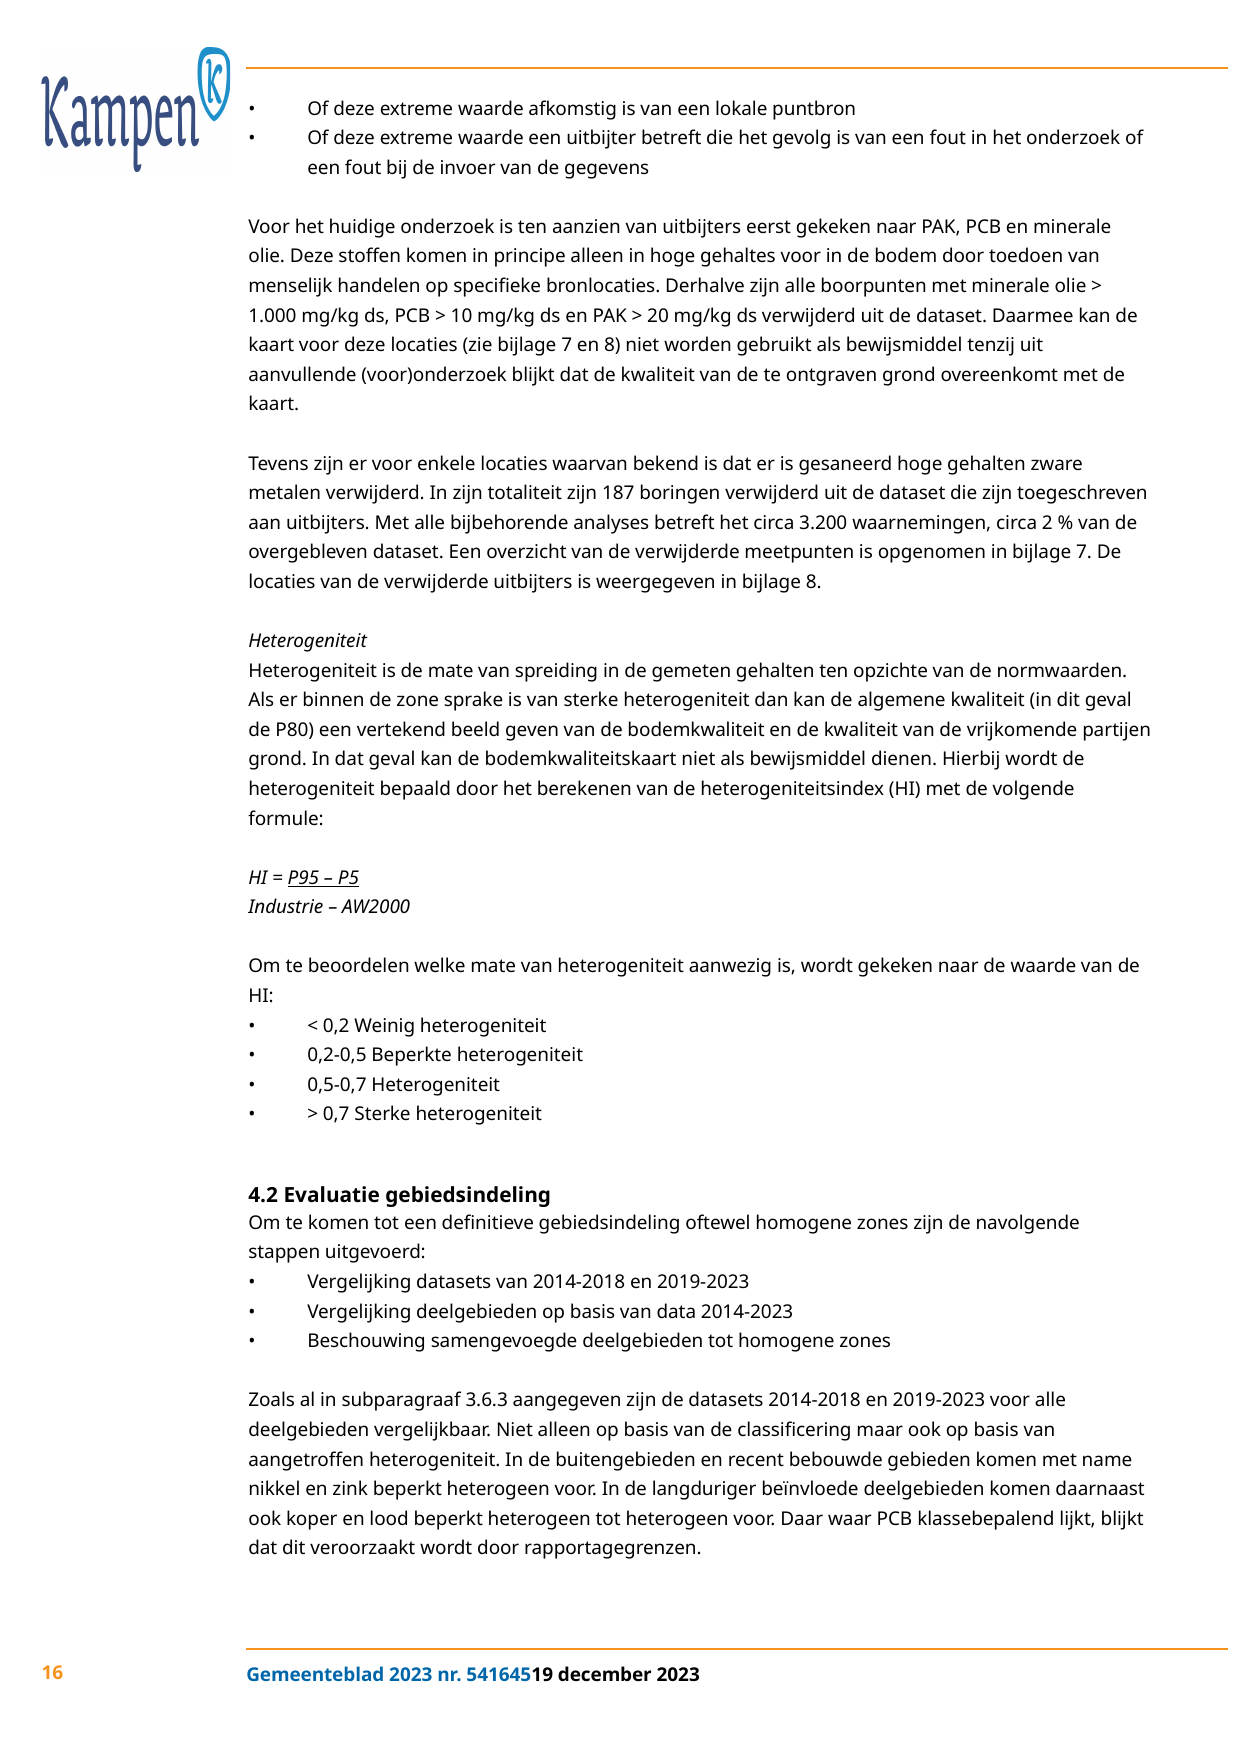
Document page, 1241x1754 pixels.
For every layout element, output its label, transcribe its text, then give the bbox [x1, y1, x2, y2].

text Om te komen tot een definitieve gebiedsindeling oftewel homogene zones zijn de navolgende stappen uitgevoerd: [248, 1209, 1152, 1264]
text Industrie – AW2000 [248, 893, 1152, 919]
list Vergelijking deelgebieden op basis van data 2014-2023 [248, 1298, 1152, 1323]
text Om te beoordelen welke mate van heterogeniteit aanwezig is, wordt gekeken naar de waarde van de HI: [248, 953, 1152, 1008]
list Of deze extreme waarde een uitbijter betreft die het gevolg is van een fout in het onderzoek of een fout bij de invoer van de gegevens [248, 124, 1152, 180]
list Of deze extreme waarde afkomstig is van een lokale puntbron [248, 95, 1152, 121]
list > 0,7 Sterke heterogeniteit [248, 1101, 1152, 1126]
text Heterogeniteit [248, 627, 1152, 653]
text Tevens zijn er voor enkele locaties waarvan bekend is dat er is gesaneerd hoge gehalten zware metalen verwijderd. In zijn totaliteit zijn 187 boringen verwijderd uit de dataset die zijn toegeschreven aan uitbijters. Met alle bijbehorende analyses betreft het circa 3.200 waarnemingen, circa 2 % van de overgebleven dataset. Een overzicht van de verwijderde meetpunten is opgenomen in bijlage 7. De locaties van de verwijderde uitbijters is weergegeven in bijlage 8. [248, 450, 1152, 594]
text Heterogeniteit is de mate van spreiding in de gemeten gehalten ten opzichte van de normwaarden. Als er binnen de zone sprake is van sterke heterogeniteit dan kan de algemene kwaliteit (in dit geval de P80) een vertekend beeld geven van de bodemkwaliteit en de kwaliteit van de vrijkomende partijen grond. In dat geval kan de bodemkwaliteitskaart niet als bewijsmiddel dienen. Hierbij wordt de heterogeniteit bepaald door het berekenen van de heterogeniteitsindex (HI) met de volgende formule: [248, 657, 1152, 831]
text Voor het huidige onderzoek is ten aanzien van uitbijters eerst gekeken naar PAK, PCB en minerale olie. Deze stoffen komen in principe alleen in hoge gehaltes voor in de bodem door toedoen van menselijk handelen op specifieke bronlocaties. Derhalve zijn alle boorpunten met minerale olie > 1.000 mg/kg ds, PCB > 10 mg/kg ds en PAK > 20 mg/kg ds verwijderd uit de dataset. Daarmee kan de kaart voor deze locaties (zie bijlage 7 en 8) niet worden gebruikt als bewijsmiddel tenzij uit aanvullende (voor)onderzoek blijkt dat de kwaliteit van de te ontgraven grond overeenkomt met de kaart. [248, 213, 1152, 416]
picture [41, 47, 231, 172]
text Zoals al in subparagraaf 3.6.3 aangegeven zijn de datasets 2014-2018 en 2019-2023 voor alle deelgebieden vergelijkbaar. Niet alleen op basis van de classificering maar ook op basis van aangetroffen heterogeniteit. In de buitengebieden en recent bebouwde gebieden komen met name nikkel en zink beperkt heterogeen voor. In de langduriger beïnvloede deelgebieden komen daarnaast ook koper en lood beperkt heterogeen tot heterogeen voor. Daar waar PCB klassebepalend lijkt, blijkt dat dit veroorzaakt wordt door rapportagegrenzen. [248, 1387, 1152, 1560]
list 0,2-0,5 Beperkte heterogeniteit [248, 1041, 1152, 1067]
text HI = P95 – P5 [248, 864, 1152, 890]
list 0,5-0,7 Heterogeniteit [248, 1071, 1152, 1097]
list < 0,2 Weinig heterogeniteit [248, 1012, 1152, 1038]
text 4.2 Evaluatie gebiedsindeling [248, 1181, 1152, 1209]
list Beschouwing samengevoegde deelgebieden tot homogene zones [248, 1327, 1152, 1353]
list Vergelijking datasets van 2014-2018 en 2019-2023 [248, 1268, 1152, 1294]
